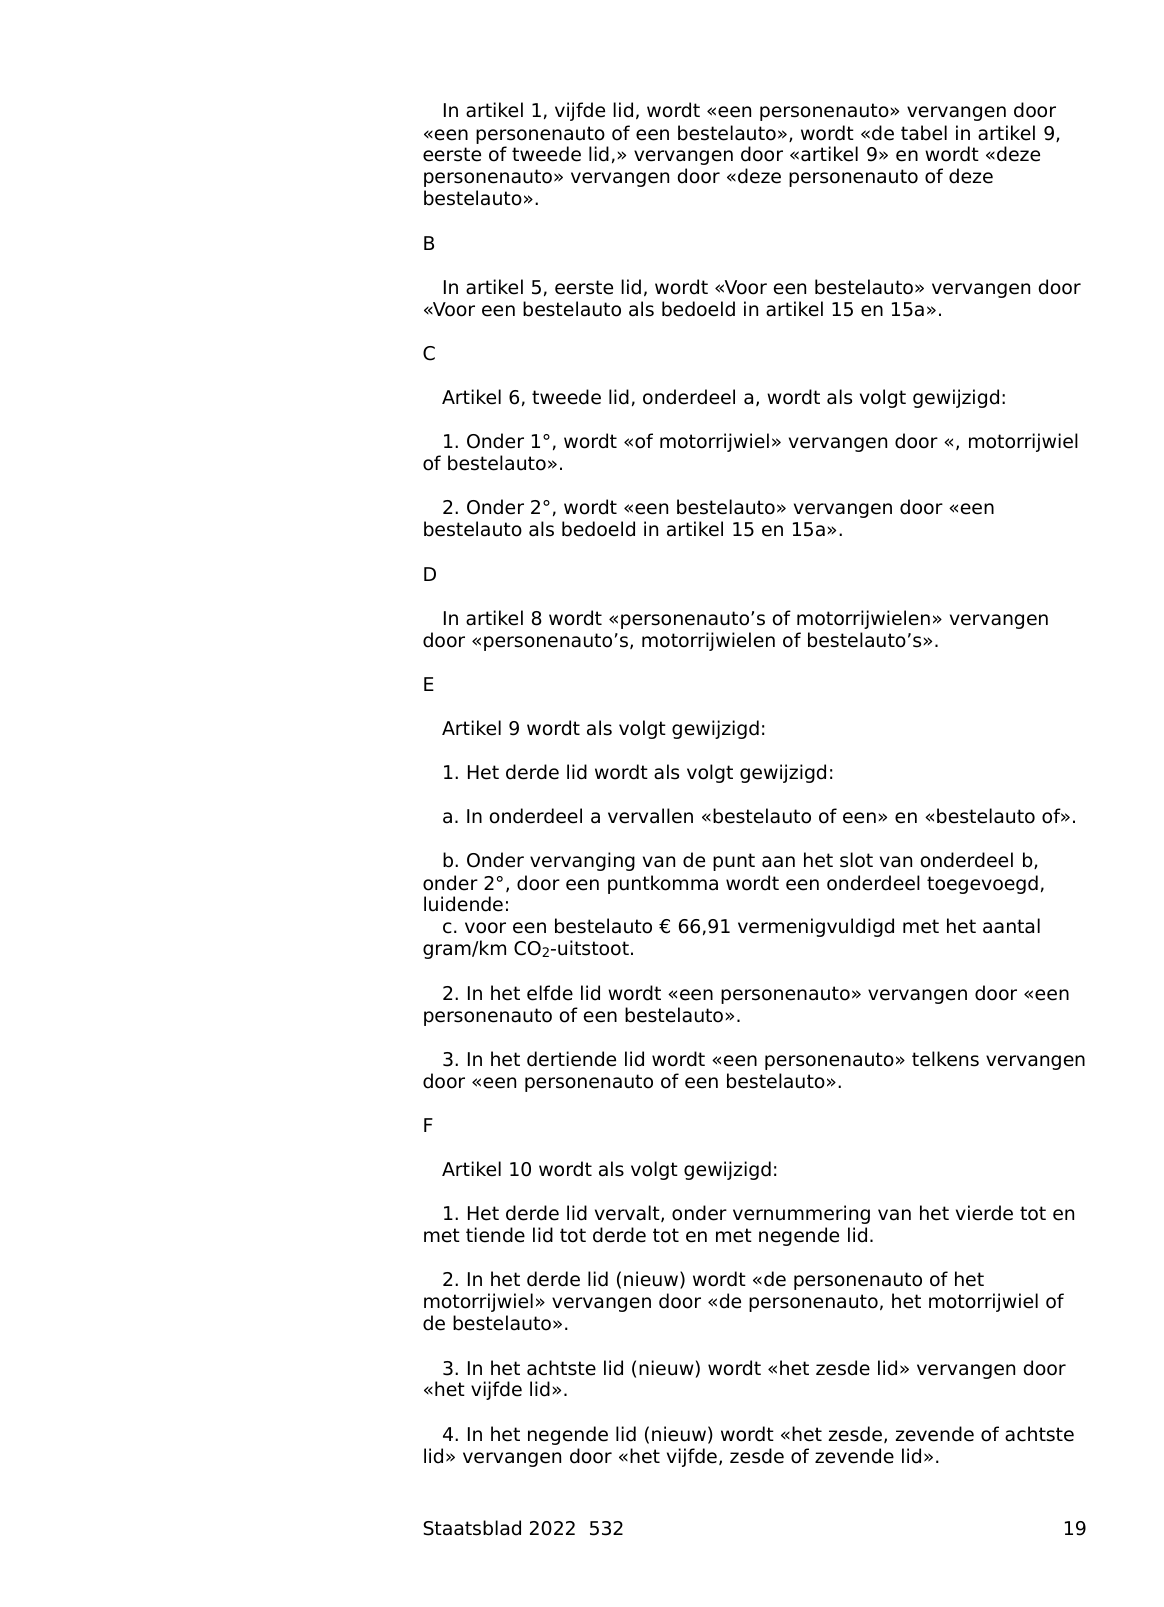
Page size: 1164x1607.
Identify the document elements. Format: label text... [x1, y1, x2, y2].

text D [422, 563, 1087, 585]
text 2. In het elfde lid wordt «een personenauto» vervangen door «een personenauto of een bestelauto». [422, 982, 1087, 1026]
text In artikel 5, eerste lid, wordt «Voor een bestelauto» vervangen door «Voor een bestelauto als bedoeld in artikel 15 en 15a». [422, 277, 1087, 321]
text E [422, 674, 1087, 696]
text B [422, 232, 1087, 254]
text 2. Onder 2°, wordt «een bestelauto» vervangen door «een bestelauto als bedoeld in artikel 15 en 15a». [422, 497, 1087, 541]
text a. In onderdeel a vervallen «bestelauto of een» en «bestelauto of». [422, 806, 1087, 828]
text 4. In het negende lid (nieuw) wordt «het zesde, zevende of achtste lid» vervangen door «het vijfde, zesde of zevende lid». [422, 1423, 1087, 1467]
text b. Onder vervanging van de punt aan het slot van onderdeel b, onder 2°, door een puntkomma wordt een onderdeel toegevoegd, luidende: [422, 850, 1087, 916]
text 1. Het derde lid vervalt, onder vernummering van het vierde tot en met tiende lid tot derde tot en met negende lid. [422, 1203, 1087, 1247]
text Artikel 9 wordt als volgt gewijzigd: [422, 718, 1087, 740]
text 2. In het derde lid (nieuw) wordt «de personenauto of het motorrijwiel» vervangen door «de personenauto, het motorrijwiel of de bestelauto». [422, 1269, 1087, 1335]
text Artikel 6, tweede lid, onderdeel a, wordt als volgt gewijzigd: [422, 387, 1087, 409]
text In artikel 1, vijfde lid, wordt «een personenauto» vervangen door «een personenauto of een bestelauto», wordt «de tabel in artikel 9, eerste of tweede lid,» vervangen door «artikel 9» en wordt «deze personenauto» vervangen door «deze personenauto of deze bestelauto». [422, 100, 1087, 210]
text Artikel 10 wordt als volgt gewijzigd: [422, 1159, 1087, 1181]
text C [422, 343, 1087, 365]
text 3. In het dertiende lid wordt «een personenauto» telkens vervangen door «een personenauto of een bestelauto». [422, 1049, 1087, 1093]
text F [422, 1115, 1087, 1137]
text 3. In het achtste lid (nieuw) wordt «het zesde lid» vervangen door «het vijfde lid». [422, 1357, 1087, 1401]
text c. voor een bestelauto € 66,91 vermenigvuldigd met het aantal gram/km CO2-uitstoot. [422, 916, 1087, 960]
text 1. Onder 1°, wordt «of motorrijwiel» vervangen door «, motorrijwiel of bestelauto». [422, 431, 1087, 475]
text 1. Het derde lid wordt als volgt gewijzigd: [422, 762, 1087, 784]
text In artikel 8 wordt «personenauto’s of motorrijwielen» vervangen door «personenauto’s, motorrijwielen of bestelauto’s». [422, 608, 1087, 652]
